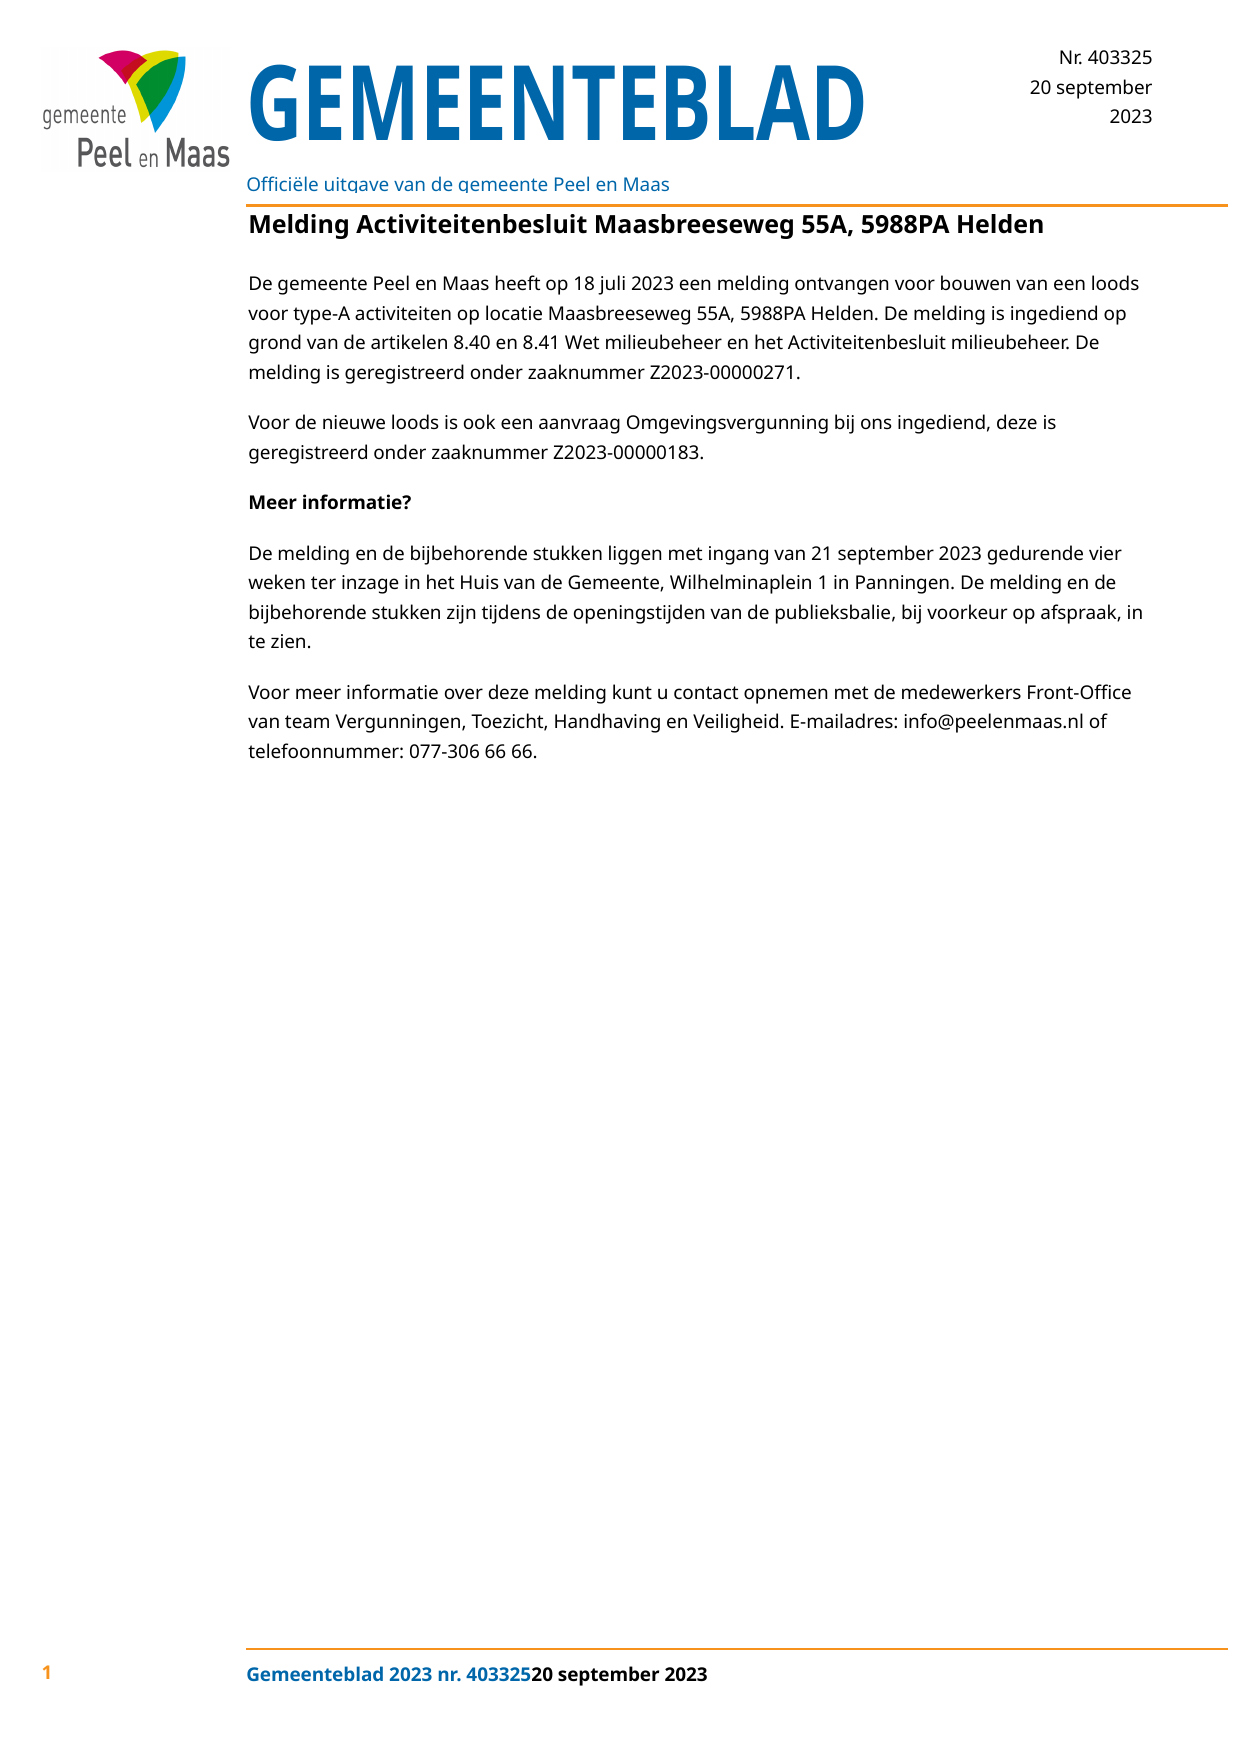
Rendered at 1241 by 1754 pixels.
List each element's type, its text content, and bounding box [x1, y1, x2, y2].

text Meer informatie? [248, 489, 1152, 515]
text Voor de nieuwe loods is ook een aanvraag Omgevingsvergunning bij ons ingediend, deze is geregistreerd onder zaaknummer Z2023-00000183. [248, 409, 1152, 465]
text Voor meer informatie over deze melding kunt u contact opnemen met de medewerkers Front-Office van team Vergunningen, Toezicht, Handhaving en Veiligheid. E-mailadres: info@peelenmaas.nl of telefoonnummer: 077-306 66 66. [248, 679, 1152, 764]
picture [41, 47, 231, 172]
text Melding Activiteitenbesluit Maasbreeseweg 55A, 5988PA Helden [248, 207, 1152, 241]
text De gemeente Peel en Maas heeft op 18 juli 2023 een melding ontvangen voor bouwen van een loods voor type-A activiteiten op locatie Maasbreeseweg 55A, 5988PA Helden. De melding is ingediend op grond van de artikelen 8.40 en 8.41 Wet milieubeheer en het Activiteitenbesluit milieubeheer. De melding is geregistreerd onder zaaknummer Z2023-00000271. [248, 270, 1152, 385]
text De melding en de bijbehorende stukken liggen met ingang van 21 september 2023 gedurende vier weken ter inzage in het Huis van de Gemeente, Wilhelminaplein 1 in Panningen. De melding en de bijbehorende stukken zijn tijdens de openingstijden van de publieksbalie, bij voorkeur op afspraak, in te zien. [248, 540, 1152, 654]
